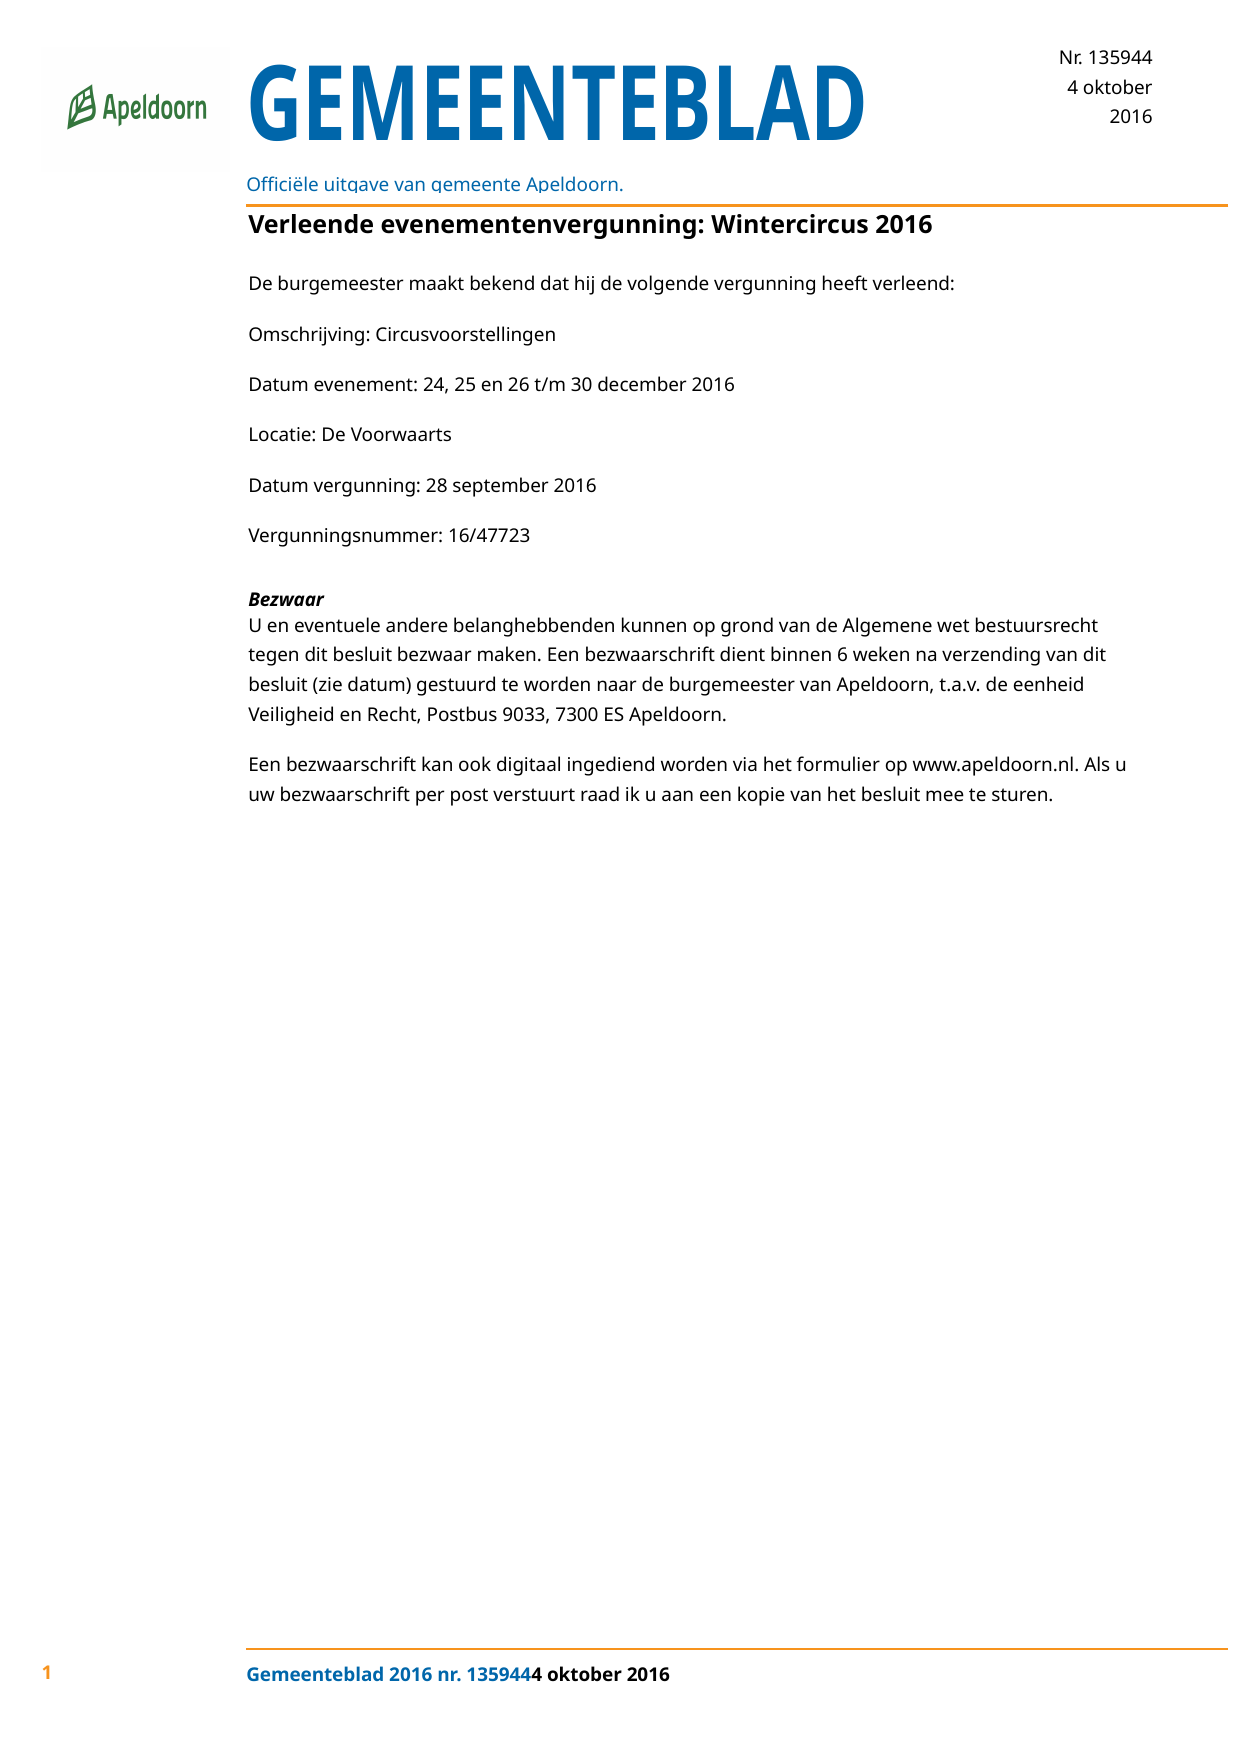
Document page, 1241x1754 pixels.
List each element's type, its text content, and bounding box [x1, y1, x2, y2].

text Vergunningsnummer: 16/47723 [248, 522, 1152, 548]
text Bezwaar [248, 586, 1152, 612]
text Een bezwaarschrift kan ook digitaal ingediend worden via het formulier op www.apeldoorn.nl. Als u uw bezwaarschrift per post verstuurt raad ik u aan een kopie van het besluit mee te sturen. [248, 751, 1152, 807]
text De burgemeester maakt bekend dat hij de volgende vergunning heeft verleend: [248, 270, 1152, 296]
picture [41, 47, 231, 172]
text Locatie: De Voorwaarts [248, 422, 1152, 447]
text Omschrijving: Circusvoorstellingen [248, 321, 1152, 346]
text Verleende evenementenvergunning: Wintercircus 2016 [248, 207, 1152, 241]
text Datum evenement: 24, 25 en 26 t/m 30 december 2016 [248, 371, 1152, 397]
text Datum vergunning: 28 september 2016 [248, 472, 1152, 498]
text U en eventuele andere belanghebbenden kunnen op grond van de Algemene wet bestuursrecht tegen dit besluit bezwaar maken. Een bezwaarschrift dient binnen 6 weken na verzending van dit besluit (zie datum) gestuurd te worden naar de burgemeester van Apeldoorn, t.a.v. de eenheid Veiligheid en Recht, Postbus 9033, 7300 ES Apeldoorn. [248, 612, 1152, 727]
